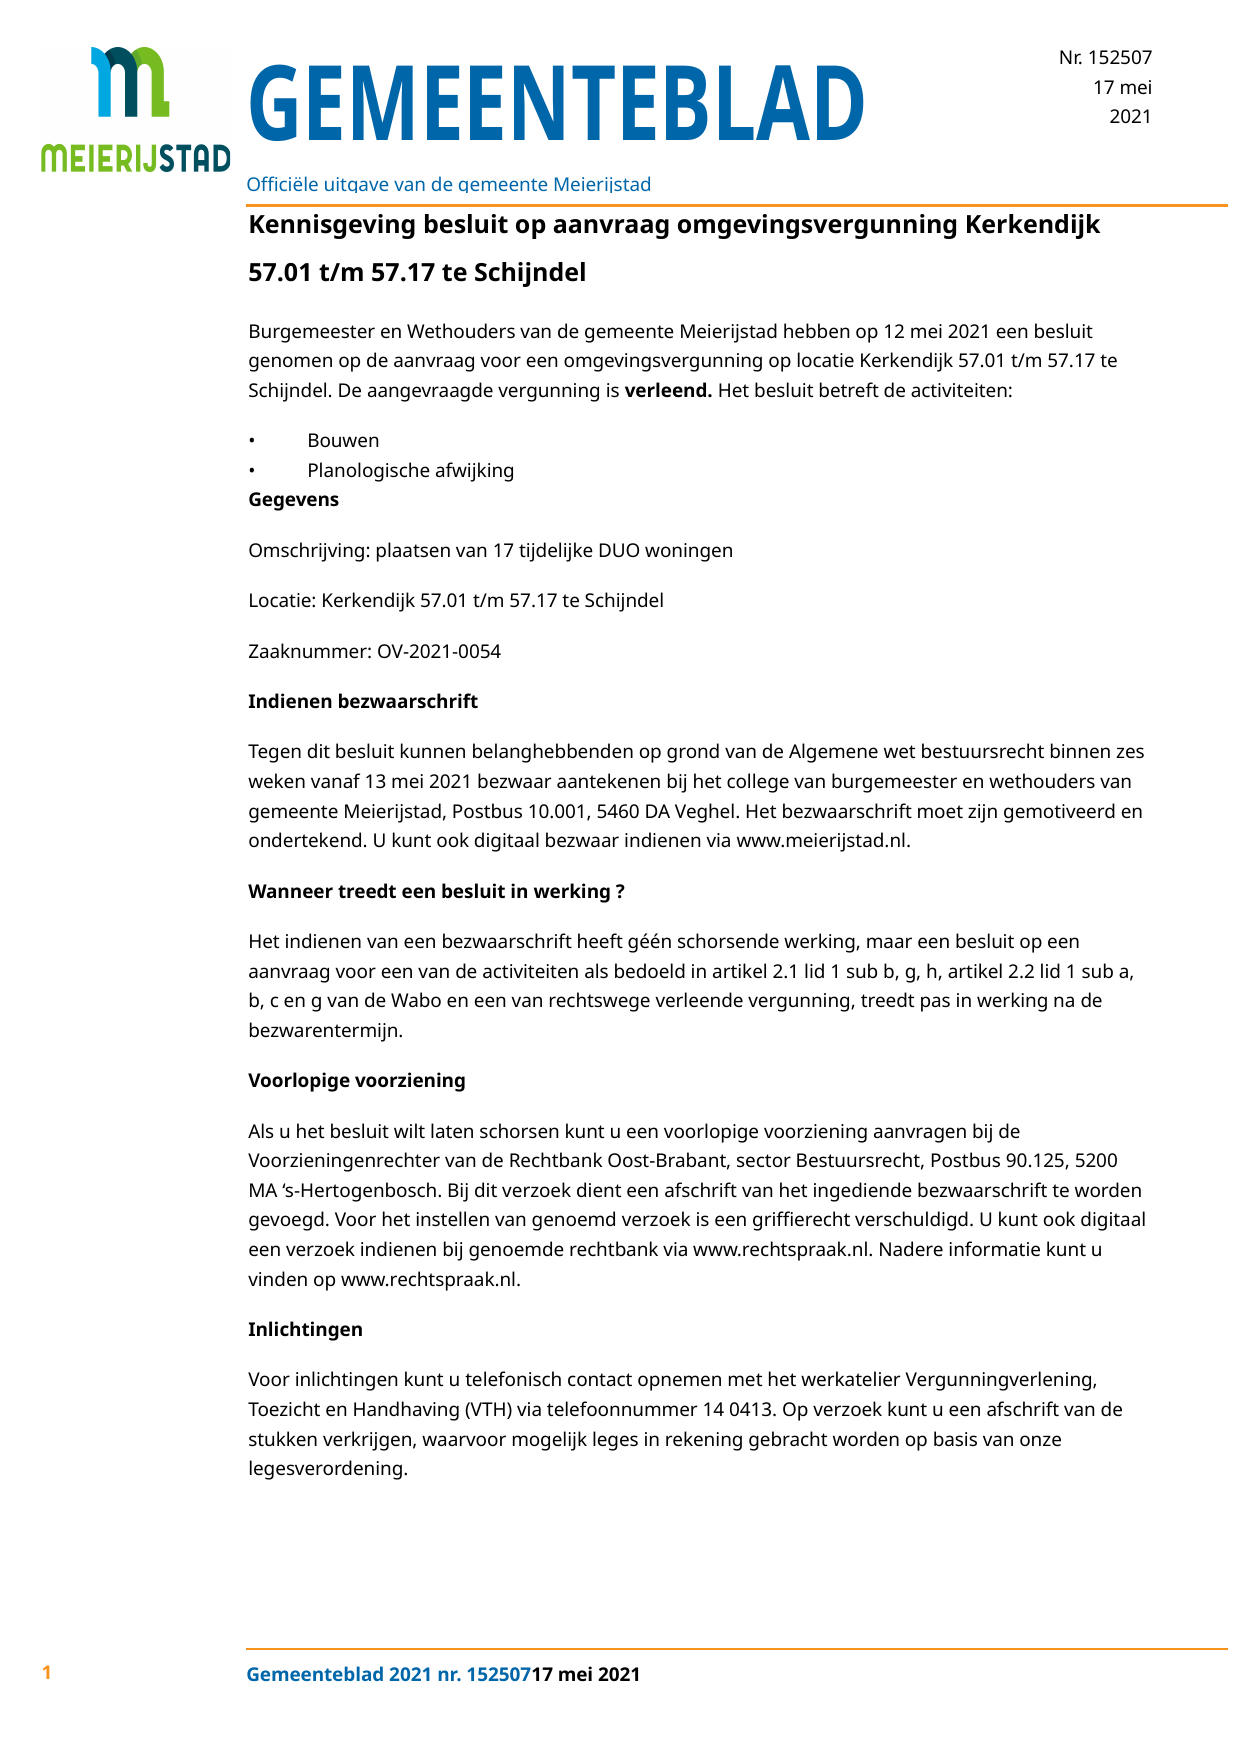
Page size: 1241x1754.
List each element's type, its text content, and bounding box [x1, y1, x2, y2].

text Inlichtingen [248, 1316, 1152, 1342]
text Tegen dit besluit kunnen belanghebbenden op grond van de Algemene wet bestuursrecht binnen zes weken vanaf 13 mei 2021 bezwaar aantekenen bij het college van burgemeester en wethouders van gemeente Meierijstad, Postbus 10.001, 5460 DA Veghel. Het bezwaarschrift moet zijn gemotiveerd en ondertekend. U kunt ook digitaal bezwaar indienen via www.meierijstad.nl. [248, 739, 1152, 853]
text Voor inlichtingen kunt u telefonisch contact opnemen met het werkatelier Vergunningverlening, Toezicht en Handhaving (VTH) via telefoonnummer 14 0413. Op verzoek kunt u een afschrift van de stukken verkrijgen, waarvoor mogelijk leges in rekening gebracht worden op basis van onze legesverordening. [248, 1367, 1152, 1481]
text Indienen bezwaarschrift [248, 688, 1152, 714]
text Gegevens [248, 487, 1152, 512]
list Planologische afwijking [248, 457, 1152, 483]
text Burgemeester en Wethouders van de gemeente Meierijstad hebben op 12 mei 2021 een besluit genomen op de aanvraag voor een omgevingsvergunning op locatie Kerkendijk 57.01 t/m 57.17 te Schijndel. De aangevraagde vergunning is verleend. Het besluit betreft de activiteiten: [248, 318, 1152, 403]
text Locatie: Kerkendijk 57.01 t/m 57.17 te Schijndel [248, 587, 1152, 613]
text Het indienen van een bezwaarschrift heeft géén schorsende werking, maar een besluit op een aanvraag voor een van de activiteiten als bedoeld in artikel 2.1 lid 1 sub b, g, h, artikel 2.2 lid 1 sub a, b, c en g van de Wabo en een van rechtswege verleende vergunning, treedt pas in werking na de bezwarentermijn. [248, 928, 1152, 1043]
text Voorlopige voorziening [248, 1067, 1152, 1093]
text Zaaknummer: OV-2021-0054 [248, 638, 1152, 664]
text Als u het besluit wilt laten schorsen kunt u een voorlopige voorziening aanvragen bij de Voorzieningenrechter van de Rechtbank Oost-Brabant, sector Bestuursrecht, Postbus 90.125, 5200 MA ‘s-Hertogenbosch. Bij dit verzoek dient een afschrift van het ingediende bezwaarschrift te worden gevoegd. Voor het instellen van genoemd verzoek is een griffierecht verschuldigd. U kunt ook digitaal een verzoek indienen bij genoemde rechtbank via www.rechtspraak.nl. Nadere informatie kunt u vinden op www.rechtspraak.nl. [248, 1118, 1152, 1292]
text Wanneer treedt een besluit in werking ? [248, 878, 1152, 904]
text Omschrijving: plaatsen van 17 tijdelijke DUO woningen [248, 537, 1152, 563]
list Bouwen [248, 427, 1152, 453]
picture [41, 47, 231, 172]
text Kennisgeving besluit op aanvraag omgevingsvergunning Kerkendijk 57.01 t/m 57.17 te Schijndel [248, 207, 1152, 288]
